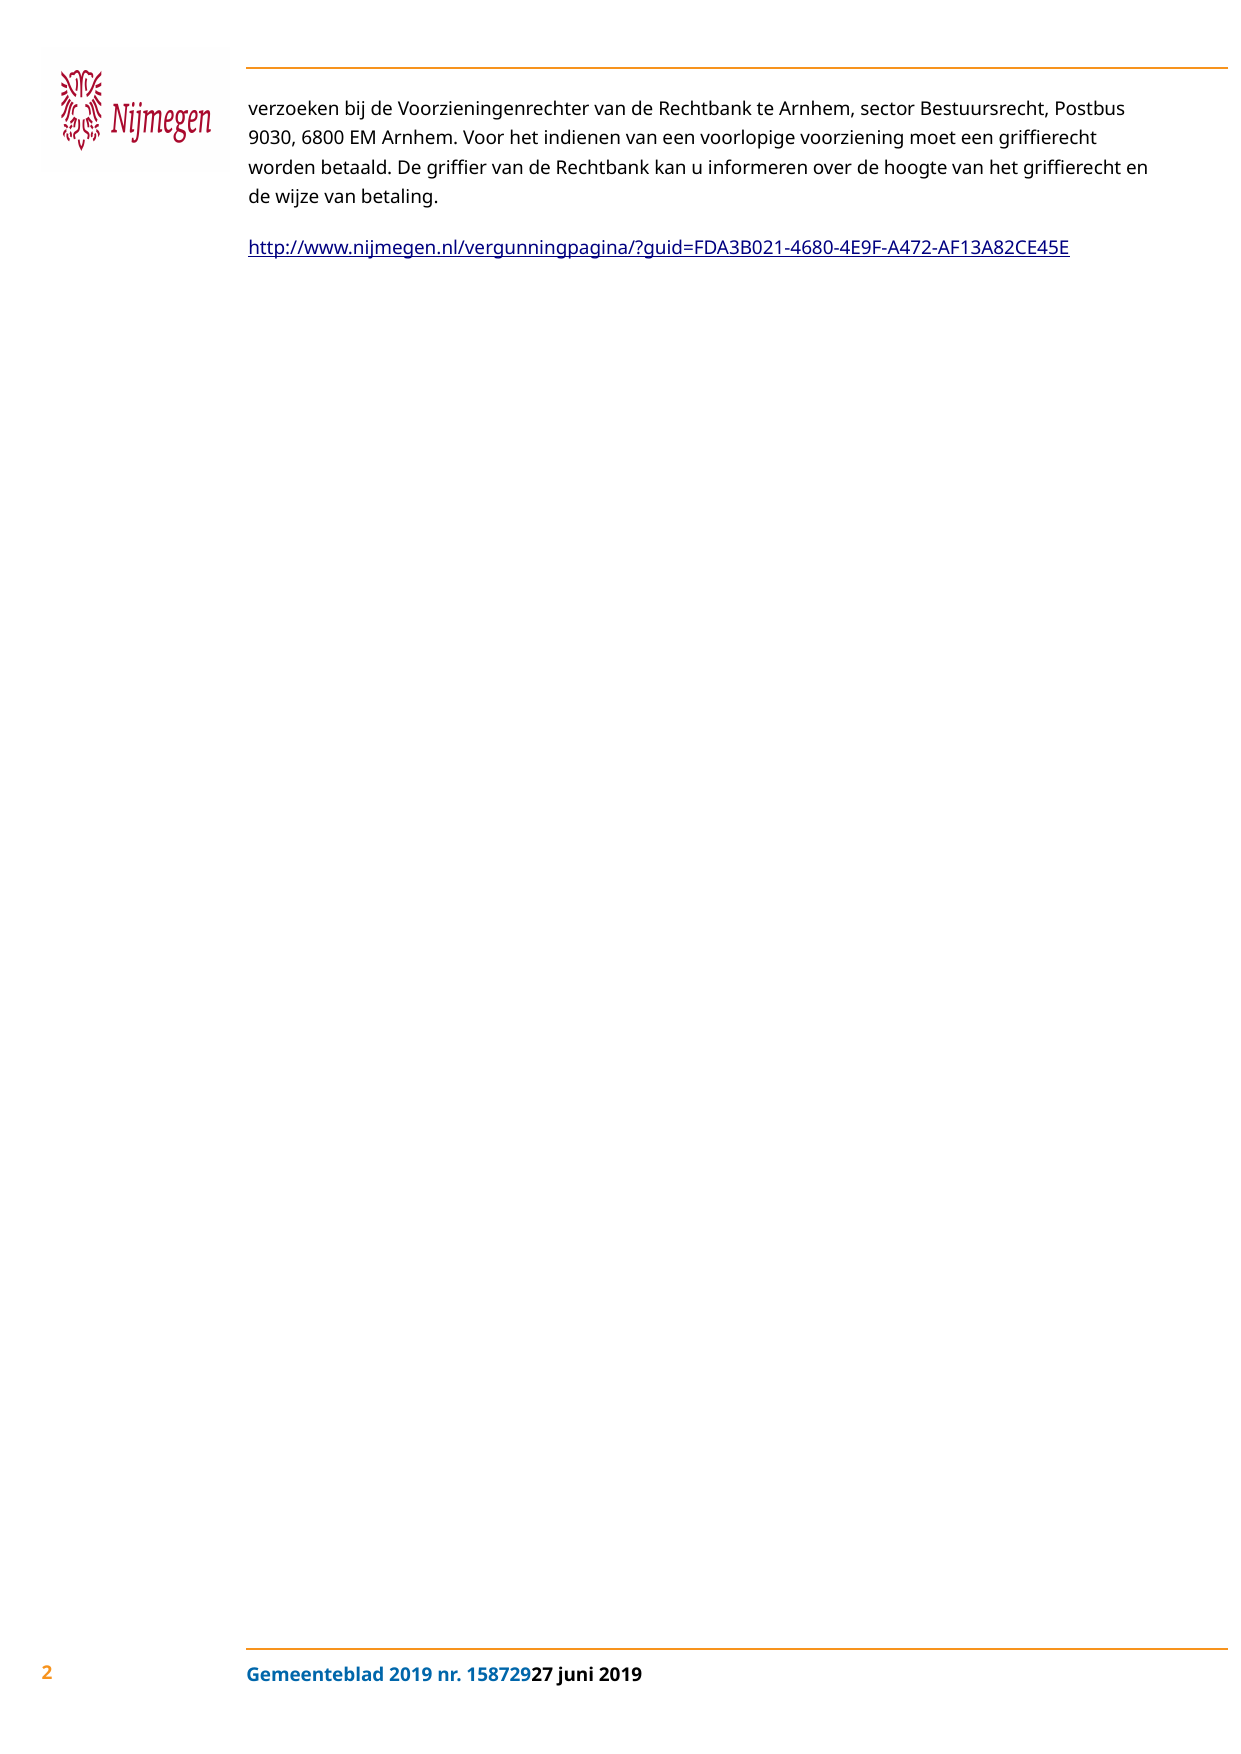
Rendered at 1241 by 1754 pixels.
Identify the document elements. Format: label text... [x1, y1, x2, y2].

text verzoeken bij de Voorzieningenrechter van de Rechtbank te Arnhem, sector Bestuursrecht, Postbus 9030, 6800 EM Arnhem. Voor het indienen van een voorlopige voorziening moet een griffierecht worden betaald. De griffier van de Rechtbank kan u informeren over de hoogte van het griffierecht en de wijze van betaling. [248, 95, 1152, 209]
picture [41, 47, 231, 172]
text http://www.nijmegen.nl/vergunningpagina/?guid=FDA3B021-4680-4E9F-A472-AF13A82CE45E [248, 234, 1152, 260]
